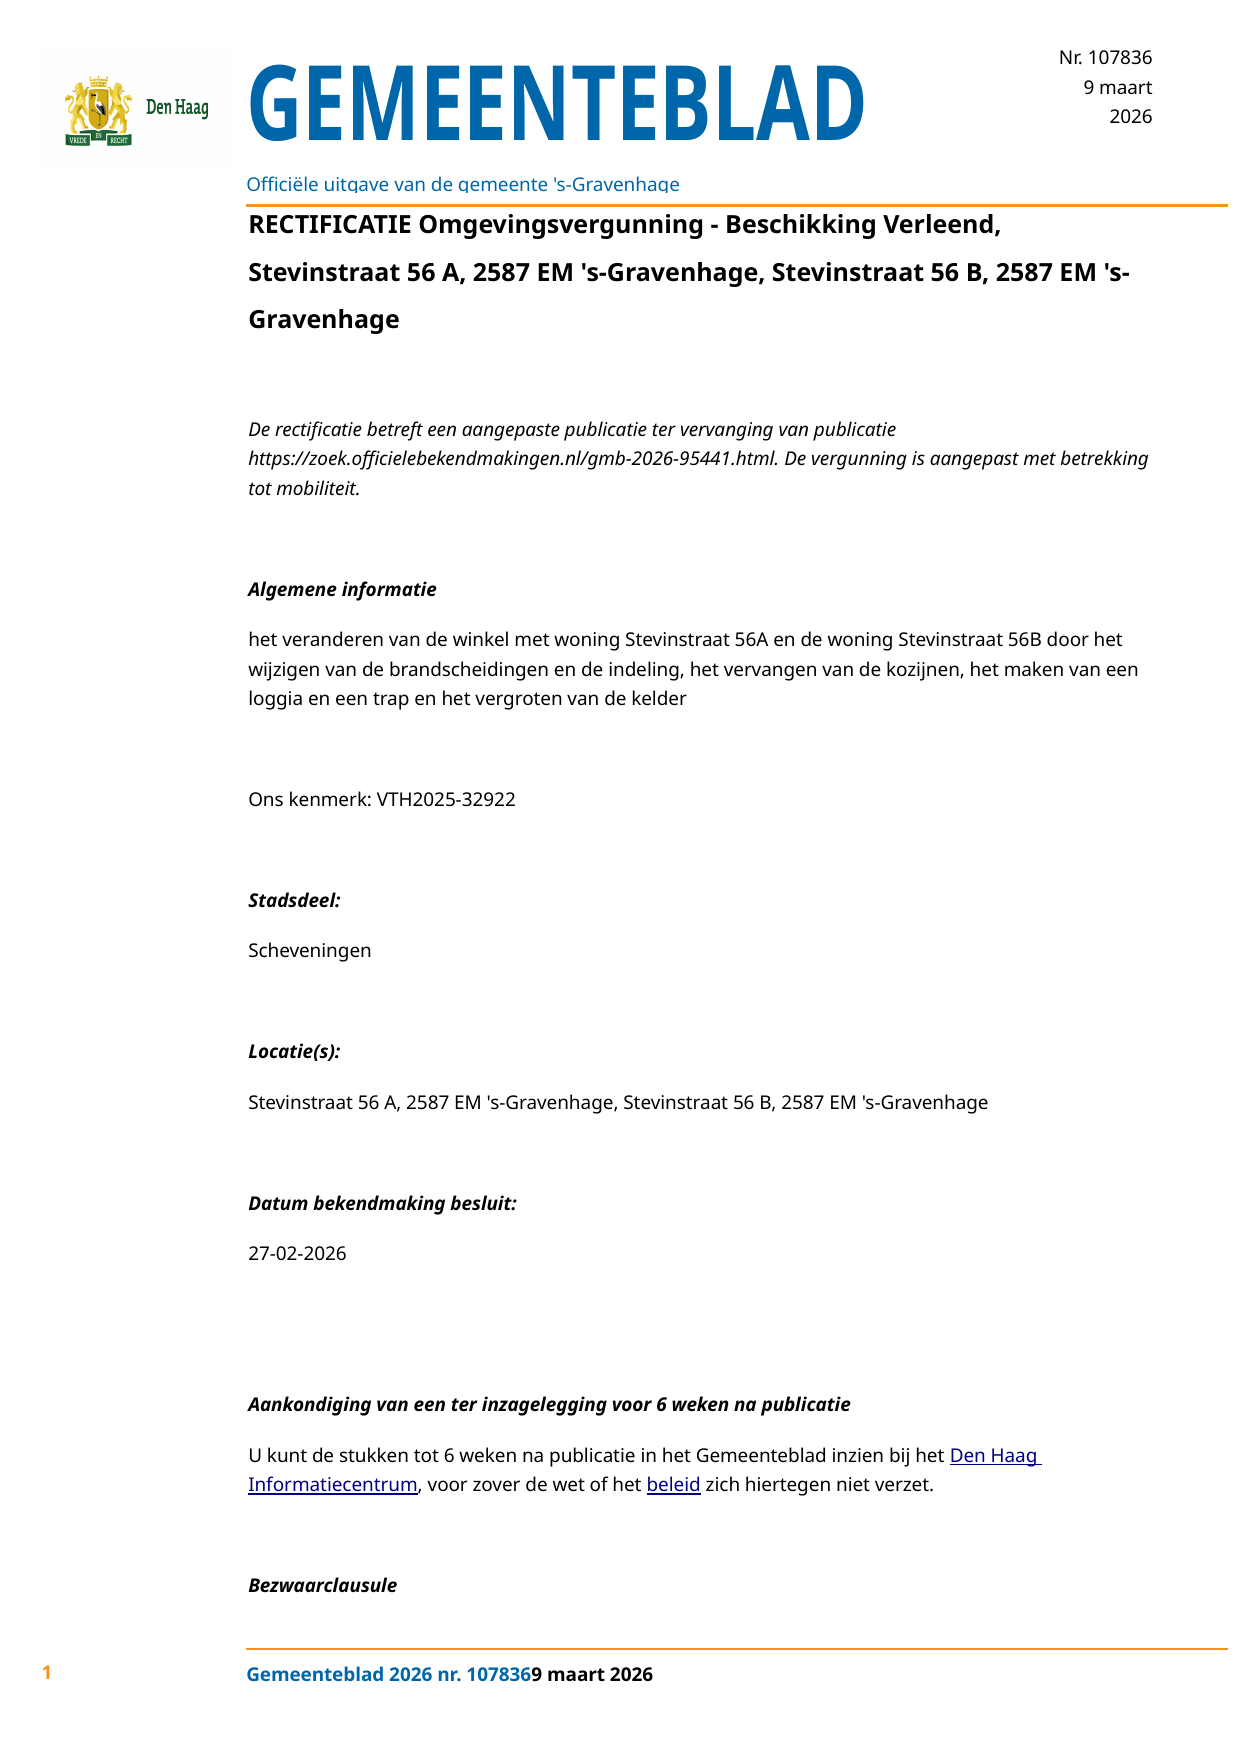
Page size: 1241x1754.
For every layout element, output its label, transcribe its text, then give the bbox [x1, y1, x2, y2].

text Scheveningen [248, 938, 1152, 963]
text RECTIFICATIE Omgevingsvergunning - Beschikking Verleend, Stevinstraat 56 A, 2587 EM 's-Gravenhage, Stevinstraat 56 B, 2587 EM 's-Gravenhage [248, 207, 1152, 336]
picture [41, 47, 231, 172]
text De rectificatie betreft een aangepaste publicatie ter vervanging van publicatie https://zoek.officielebekendmakingen.nl/gmb-2026-95441.html. De vergunning is aangepast met betrekking tot mobiliteit. [248, 416, 1152, 501]
text Locatie(s): [248, 1038, 1152, 1064]
text Datum bekendmaking besluit: [248, 1190, 1152, 1215]
text Aankondiging van een ter inzagelegging voor 6 weken na publicatie [248, 1391, 1152, 1417]
text U kunt de stukken tot 6 weken na publicatie in het Gemeenteblad inzien bij het Den Haag Informatiecentrum, voor zover de wet of het beleid zich hiertegen niet verzet. [248, 1442, 1152, 1497]
text Bezwaarclausule [248, 1572, 1152, 1598]
text Ons kenmerk: VTH2025-32922 [248, 786, 1152, 812]
text Algemene informatie [248, 576, 1152, 602]
text het veranderen van de winkel met woning Stevinstraat 56A en de woning Stevinstraat 56B door het wijzigen van de brandscheidingen en de indeling, het vervangen van de kozijnen, het maken van een loggia en een trap en het vergroten van de kelder [248, 626, 1152, 711]
text Stadsdeel: [248, 887, 1152, 913]
text 27-02-2026 [248, 1240, 1152, 1266]
text Stevinstraat 56 A, 2587 EM 's-Gravenhage, Stevinstraat 56 B, 2587 EM 's-Gravenhage [248, 1089, 1152, 1114]
